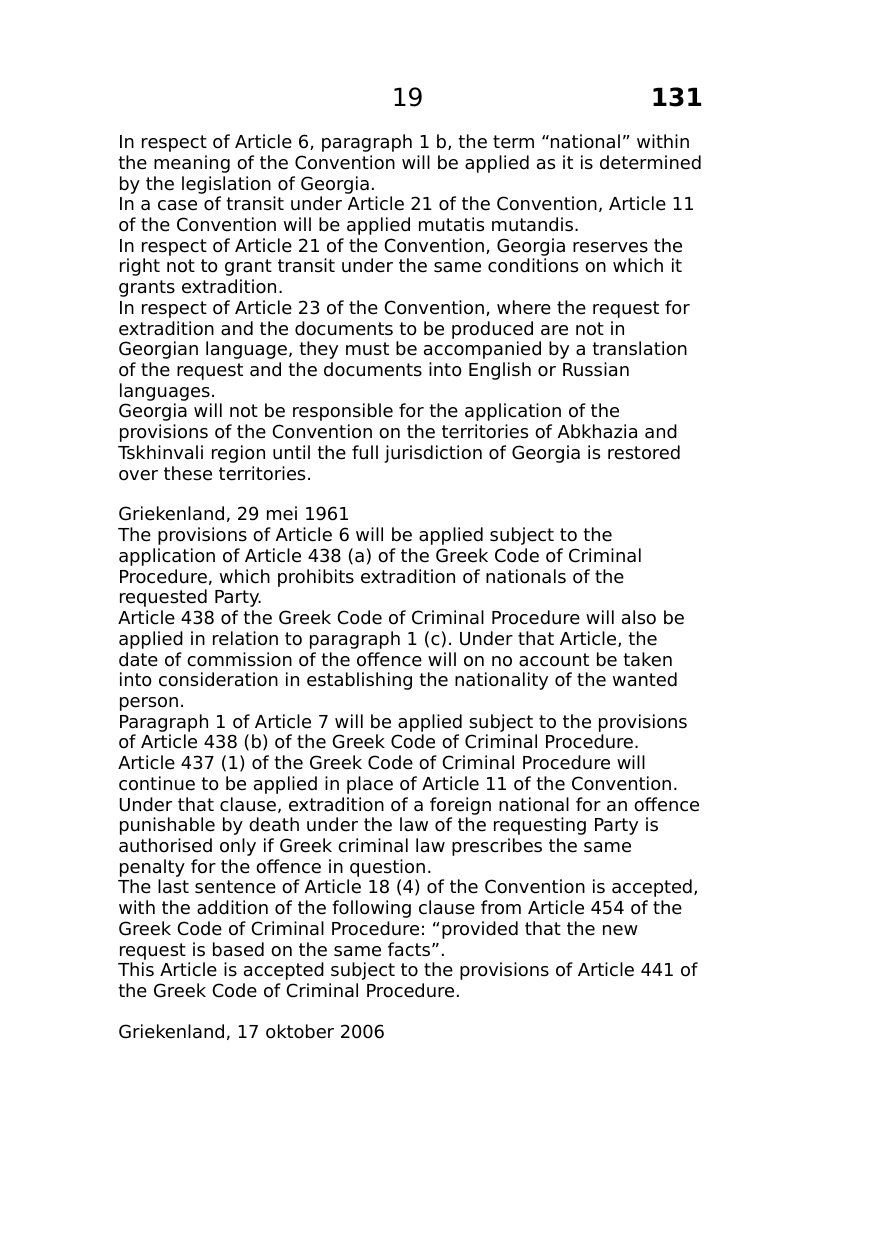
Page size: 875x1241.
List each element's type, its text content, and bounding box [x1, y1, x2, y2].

text In respect of Article 6, paragraph 1 b, the term “national” within the meaning of the Convention will be applied as it is determined by the legislation of Georgia. [118, 132, 703, 194]
text This Article is accepted subject to the provisions of Article 441 of the Greek Code of Criminal Procedure. [118, 960, 703, 1002]
text In respect of Article 21 of the Convention, Georgia reserves the right not to grant transit under the same conditions on which it grants extradition. [118, 236, 703, 298]
text Georgia will not be responsible for the application of the provisions of the Convention on the territories of Abkhazia and Tskhinvali region until the full jurisdiction of Georgia is restored over these territories. [118, 401, 703, 484]
text Article 437 (1) of the Greek Code of Criminal Procedure will continue to be applied in place of Article 11 of the Convention. Under that clause, extradition of a foreign national for an offence punishable by death under the law of the requesting Party is authorised only if Greek criminal law prescribes the same penalty for the offence in question. [118, 753, 703, 877]
text In a case of transit under Article 21 of the Convention, Article 11 of the Convention will be applied mutatis mutandis. [118, 194, 703, 236]
text Griekenland, 29 mei 1961 [118, 504, 703, 525]
text Paragraph 1 of Article 7 will be applied subject to the provisions of Article 438 (b) of the Greek Code of Criminal Procedure. [118, 712, 703, 753]
text Article 438 of the Greek Code of Criminal Procedure will also be applied in relation to paragraph 1 (c). Under that Article, the date of commission of the offence will on no account be taken into consideration in establishing the nationality of the wanted person. [118, 608, 703, 712]
text The provisions of Article 6 will be applied subject to the application of Article 438 (a) of the Greek Code of Criminal Procedure, which prohibits extradition of nationals of the requested Party. [118, 525, 703, 608]
text In respect of Article 23 of the Convention, where the request for extradition and the documents to be produced are not in Georgian language, they must be accompanied by a translation of the request and the documents into English or Russian languages. [118, 298, 703, 401]
text Griekenland, 17 oktober 2006 [118, 1022, 703, 1042]
text The last sentence of Article 18 (4) of the Convention is accepted, with the addition of the following clause from Article 454 of the Greek Code of Criminal Procedure: “provided that the new request is based on the same facts”. [118, 877, 703, 960]
